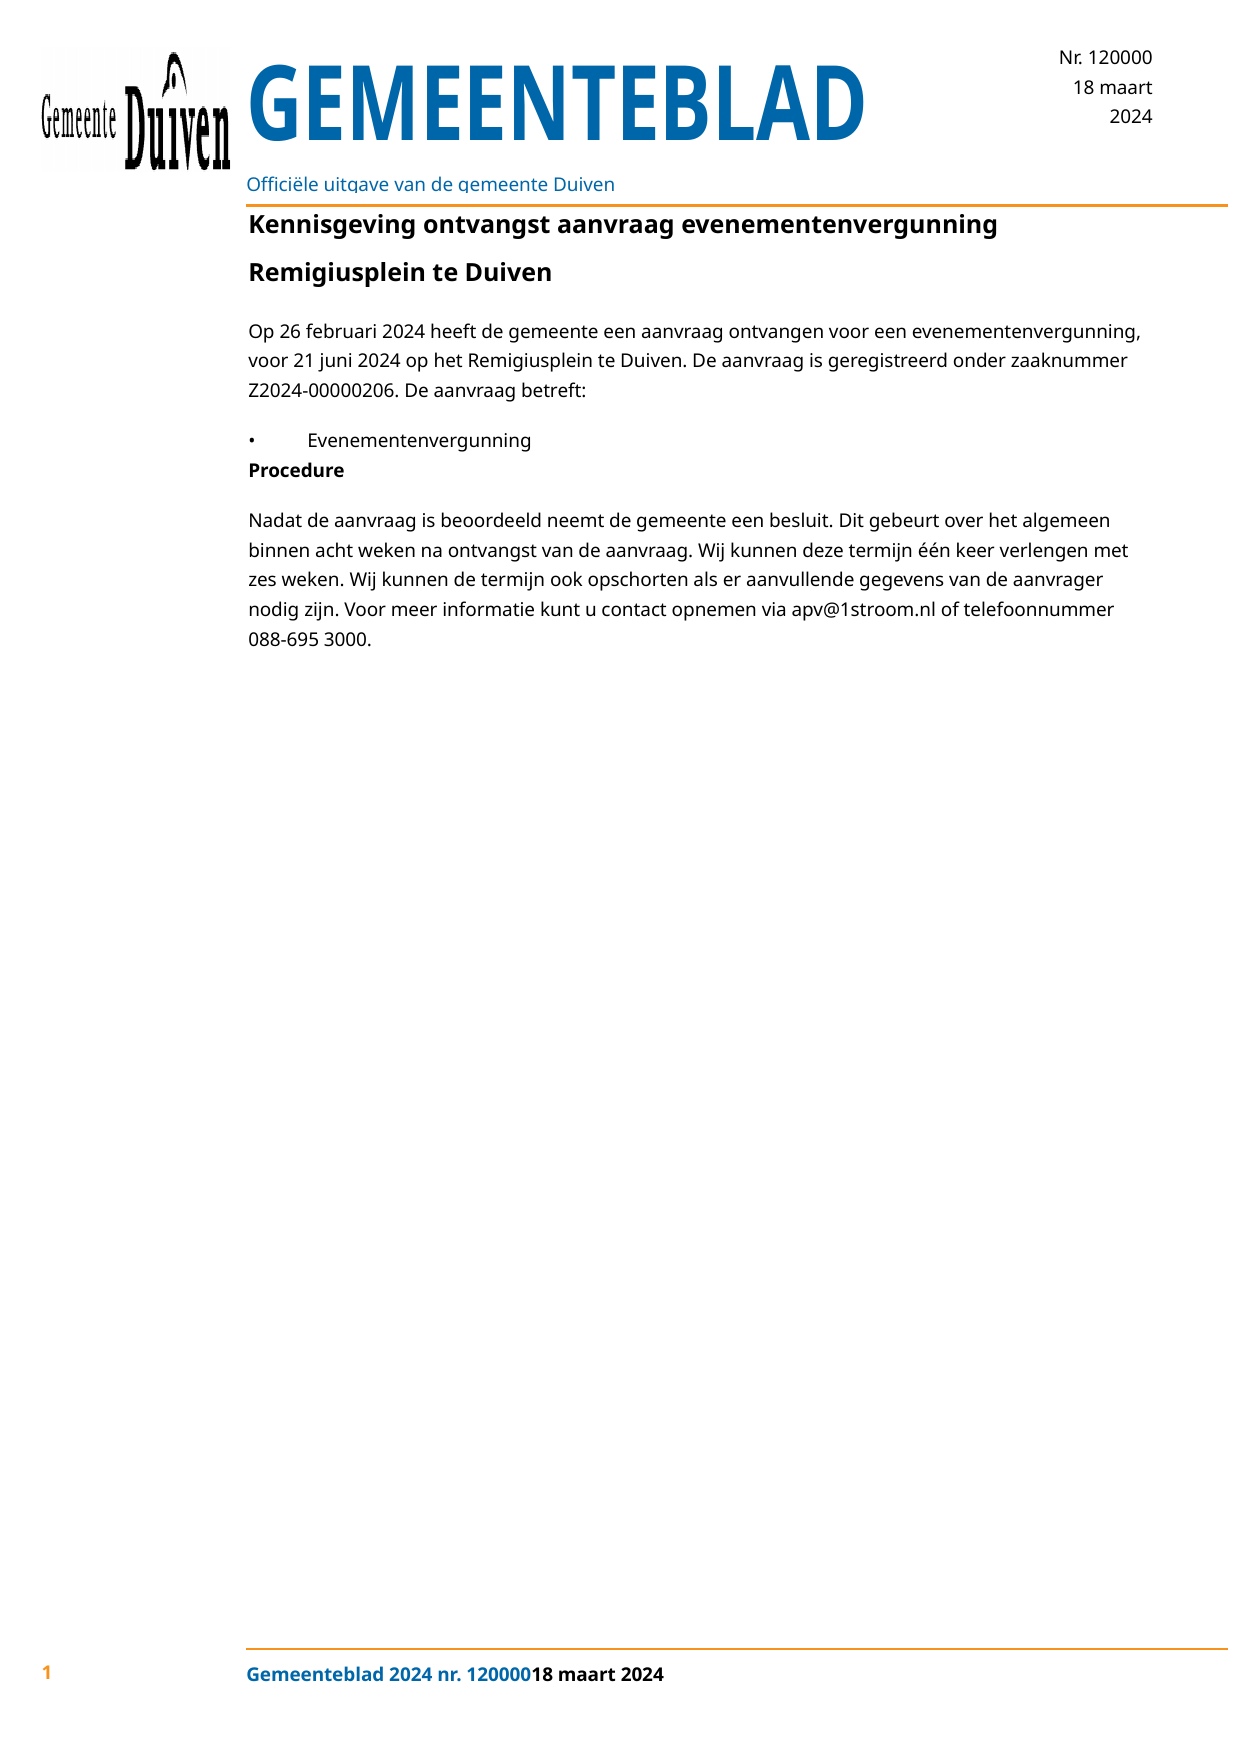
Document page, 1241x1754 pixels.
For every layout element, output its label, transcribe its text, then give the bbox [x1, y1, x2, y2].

text Kennisgeving ontvangst aanvraag evenementenvergunning Remigiusplein te Duiven [248, 207, 1152, 288]
list Evenementenvergunning [248, 427, 1152, 453]
picture [41, 47, 231, 172]
text Nadat de aanvraag is beoordeeld neemt de gemeente een besluit. Dit gebeurt over het algemeen binnen acht weken na ontvangst van de aanvraag. Wij kunnen deze termijn één keer verlengen met zes weken. Wij kunnen de termijn ook opschorten als er aanvullende gegevens van de aanvrager nodig zijn. Voor meer informatie kunt u contact opnemen via apv@1stroom.nl of telefoonnummer 088-695 3000. [248, 507, 1152, 652]
text Procedure [248, 457, 1152, 483]
text Op 26 februari 2024 heeft de gemeente een aanvraag ontvangen voor een evenementenvergunning, voor 21 juni 2024 op het Remigiusplein te Duiven. De aanvraag is geregistreerd onder zaaknummer Z2024-00000206. De aanvraag betreft: [248, 318, 1152, 403]
